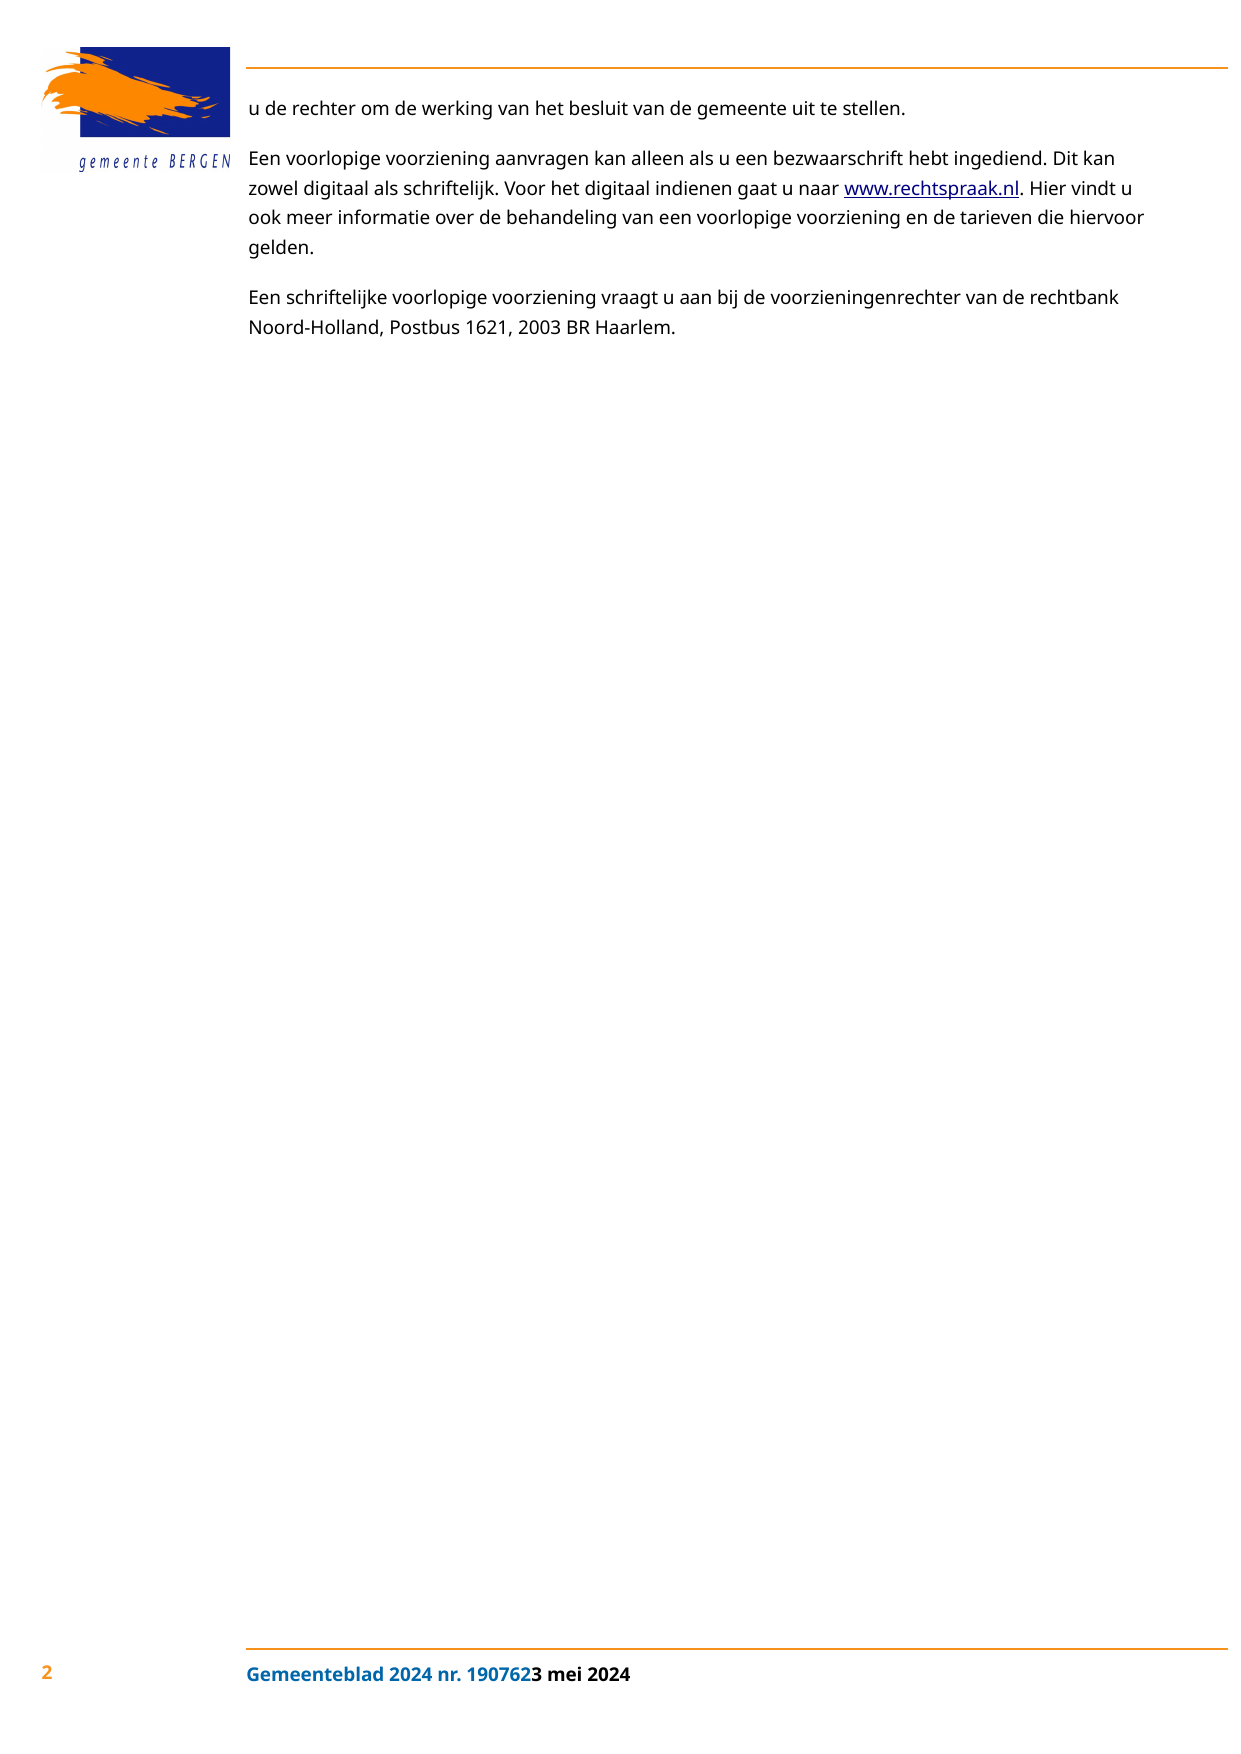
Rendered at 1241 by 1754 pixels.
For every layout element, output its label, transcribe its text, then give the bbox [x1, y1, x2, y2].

picture [41, 47, 231, 172]
text u de rechter om de werking van het besluit van de gemeente uit te stellen. [248, 95, 1152, 121]
text Een schriftelijke voorlopige voorziening vraagt u aan bij de voorzieningenrechter van de rechtbank Noord-Holland, Postbus 1621, 2003 BR Haarlem. [248, 284, 1152, 340]
text Een voorlopige voorziening aanvragen kan alleen als u een bezwaarschrift hebt ingediend. Dit kan zowel digitaal als schriftelijk. Voor het digitaal indienen gaat u naar www.rechtspraak.nl. Hier vindt u ook meer informatie over de behandeling van een voorlopige voorziening en de tarieven die hiervoor gelden. [248, 145, 1152, 260]
